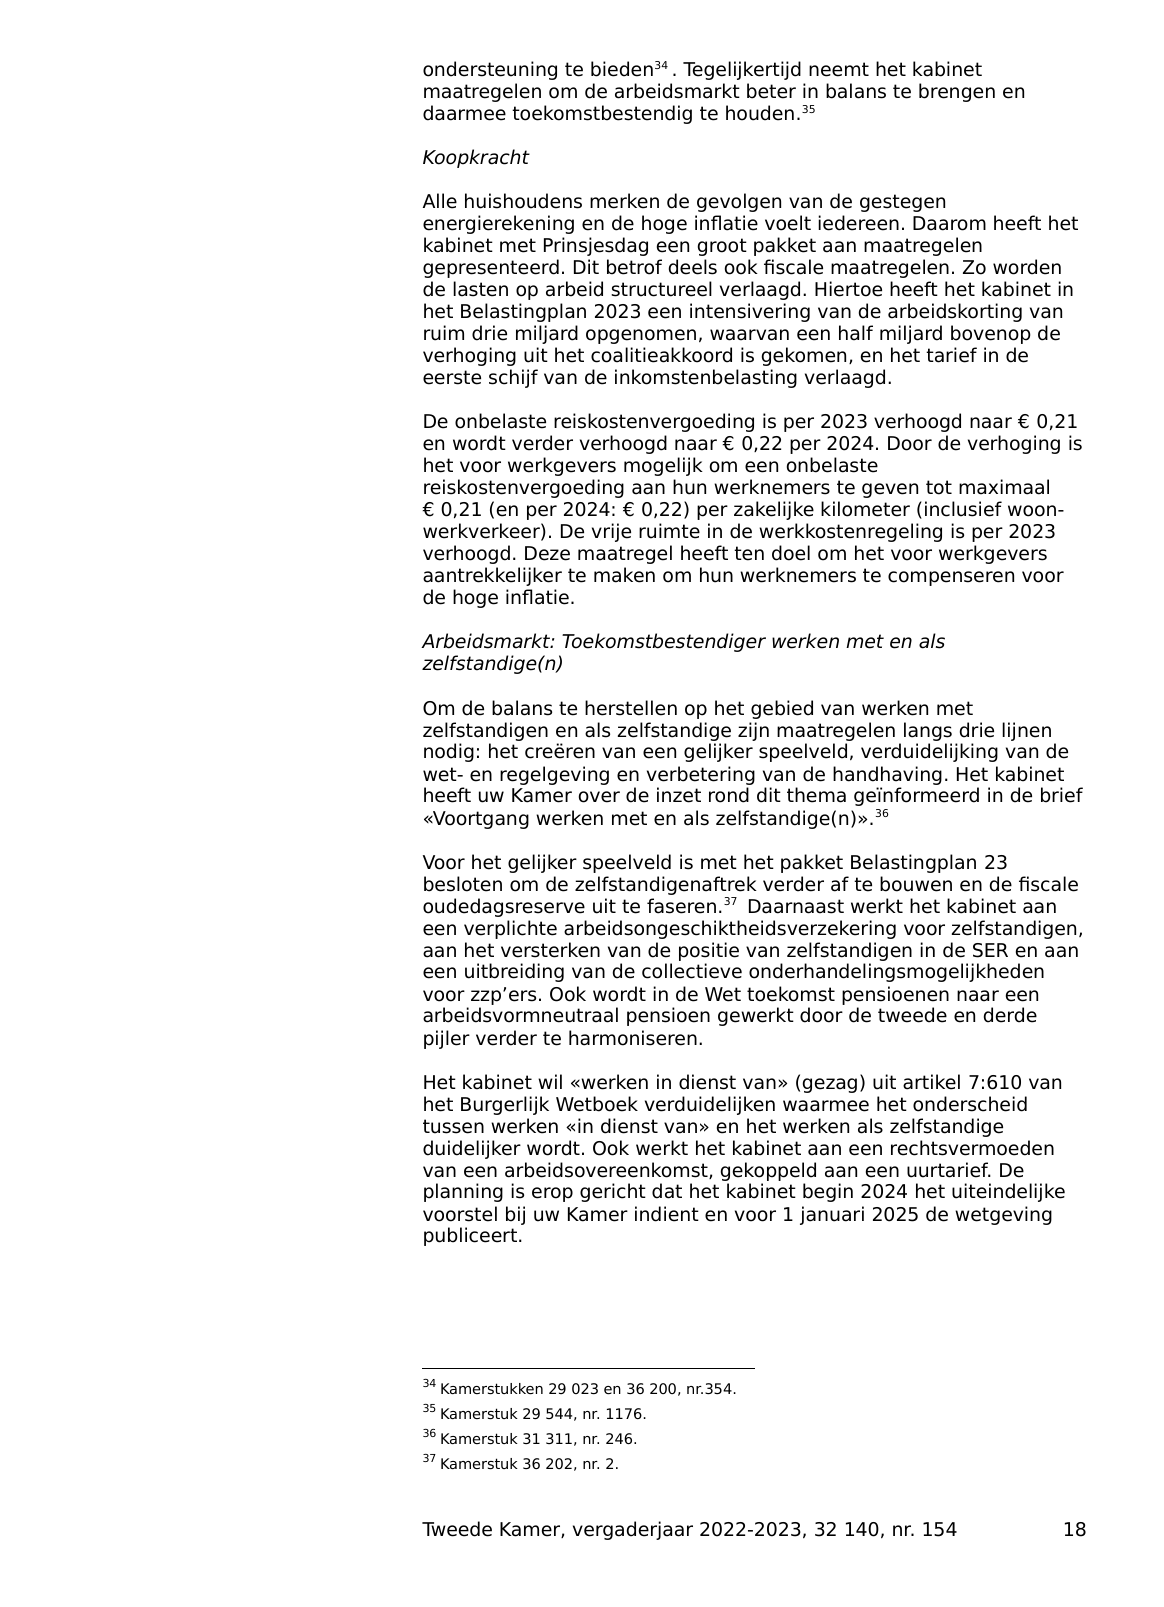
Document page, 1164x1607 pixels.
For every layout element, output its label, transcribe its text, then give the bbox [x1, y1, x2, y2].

text Voor het gelijker speelveld is met het pakket Belastingplan 23 besloten om de zelfstandigenaftrek verder af te bouwen en de fiscale oudedagsreserve uit te faseren. Daarnaast werkt het kabinet aan een verplichte arbeidsongeschiktheidsverzekering voor zelfstandigen, aan het versterken van de positie van zelfstandigen in de SER en aan een uitbreiding van de collectieve onderhandelingsmogelijkheden voor zzp’ers. Ook wordt in de Wet toekomst pensioenen naar een arbeidsvormneutraal pensioen gewerkt door de tweede en derde pijler verder te harmoniseren. [422, 852, 1087, 1049]
text Kamerstuk 31 311, nr. 246. [422, 1427, 1087, 1449]
text De onbelaste reiskostenvergoeding is per 2023 verhoogd naar € 0,21 en wordt verder verhoogd naar € 0,22 per 2024. Door de verhoging is het voor werkgevers mogelijk om een onbelaste reiskostenvergoeding aan hun werknemers te geven tot maximaal € 0,21 (en per 2024: € 0,22) per zakelijke kilometer (inclusief woon-werkverkeer). De vrije ruimte in de werkkostenregeling is per 2023 verhoogd. Deze maatregel heeft ten doel om het voor werkgevers aantrekkelijker te maken om hun werknemers te compenseren voor de hoge inflatie. [422, 411, 1087, 609]
text ondersteuning te bieden. Tegelijkertijd neemt het kabinet maatregelen om de arbeidsmarkt beter in balans te brengen en daarmee toekomstbestendig te houden. [422, 59, 1087, 125]
text Om de balans te herstellen op het gebied van werken met zelfstandigen en als zelfstandige zijn maatregelen langs drie lijnen nodig: het creëren van een gelijker speelveld, verduidelijking van de wet- en regelgeving en verbetering van de handhaving. Het kabinet heeft uw Kamer over de inzet rond dit thema geïnformeerd in de brief «Voortgang werken met en als zelfstandige(n)». [422, 697, 1087, 829]
text Alle huishoudens merken de gevolgen van de gestegen energierekening en de hoge inflatie voelt iedereen. Daarom heeft het kabinet met Prinsjesdag een groot pakket aan maatregelen gepresenteerd. Dit betrof deels ook fiscale maatregelen. Zo worden de lasten op arbeid structureel verlaagd. Hiertoe heeft het kabinet in het Belastingplan 2023 een intensivering van de arbeidskorting van ruim drie miljard opgenomen, waarvan een half miljard bovenop de verhoging uit het coalitieakkoord is gekomen, en het tarief in de eerste schijf van de inkomstenbelasting verlaagd. [422, 191, 1087, 389]
text Kamerstuk 29 544, nr. 1176. [422, 1402, 1087, 1424]
text Het kabinet wil «werken in dienst van» (gezag) uit artikel 7:610 van het Burgerlijk Wetboek verduidelijken waarmee het onderscheid tussen werken «in dienst van» en het werken als zelfstandige duidelijker wordt. Ook werkt het kabinet aan een rechtsvermoeden van een arbeidsovereenkomst, gekoppeld aan een uurtarief. De planning is erop gericht dat het kabinet begin 2024 het uiteindelijke voorstel bij uw Kamer indient en voor 1 januari 2025 de wetgeving publiceert. [422, 1072, 1087, 1247]
subtitle Koopkracht [422, 147, 1087, 169]
subtitle Arbeidsmarkt: Toekomstbestendiger werken met en als zelfstandige(n) [422, 631, 1087, 675]
text Kamerstukken 29 023 en 36 200, nr.354. [422, 1377, 1087, 1399]
text Kamerstuk 36 202, nr. 2. [422, 1452, 1087, 1474]
